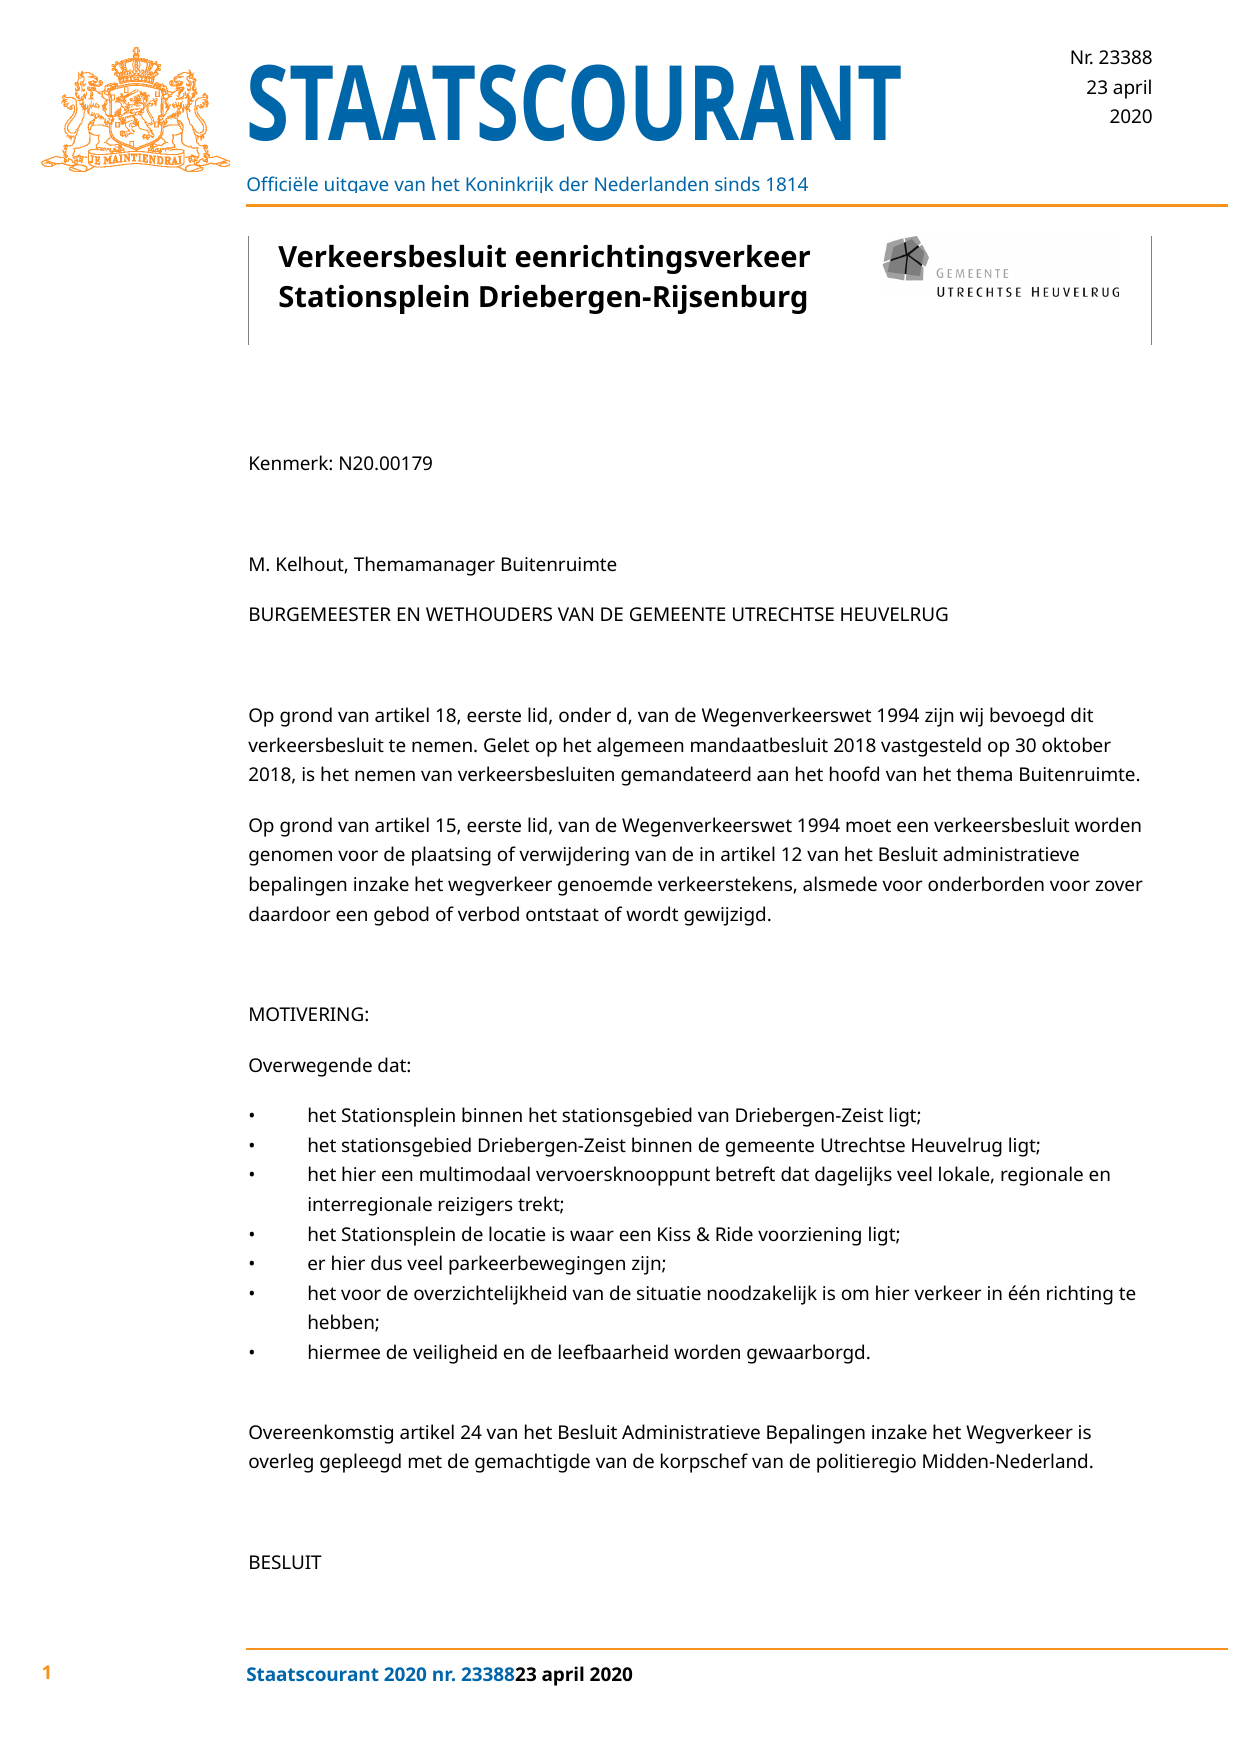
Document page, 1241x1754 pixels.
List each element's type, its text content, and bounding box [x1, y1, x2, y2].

text BURGEMEESTER EN WETHOUDERS VAN DE GEMEENTE UTRECHTSE HEUVELRUG [248, 602, 1152, 627]
text MOTIVERING: [248, 1002, 1152, 1027]
picture [41, 47, 231, 172]
text Op grond van artikel 18, eerste lid, onder d, van de Wegenverkeerswet 1994 zijn wij bevoegd dit verkeersbesluit te nemen. Gelet op het algemeen mandaatbesluit 2018 vastgesteld op 30 oktober 2018, is het nemen van verkeersbesluiten gemandateerd aan het hoofd van het thema Buitenruimte. [248, 702, 1152, 787]
text BESLUIT [248, 1549, 1152, 1575]
text M. Kelhout, Themamanager Buitenruimte [248, 551, 1152, 577]
text Overeenkomstig artikel 24 van het Besluit Administratieve Bepalingen inzake het Wegverkeer is overleg gepleegd met de gemachtigde van de korpschef van de politieregio Midden-Nederland. [248, 1419, 1152, 1474]
list hiermee de veiligheid en de leefbaarheid worden gewaarborgd. [248, 1339, 1152, 1365]
list het Stationsplein de locatie is waar een Kiss & Ride voorziening ligt; [248, 1221, 1152, 1247]
text Overwegende dat: [248, 1052, 1152, 1078]
text Kenmerk: N20.00179 [248, 450, 1152, 476]
list het Stationsplein binnen het stationsgebied van Driebergen-Zeist ligt; [248, 1102, 1152, 1128]
picture [882, 236, 1119, 297]
text Op grond van artikel 15, eerste lid, van de Wegenverkeerswet 1994 moet een verkeersbesluit worden genomen voor de plaatsing of verwijdering van de in artikel 12 van het Besluit administratieve bepalingen inzake het wegverkeer genoemde verkeerstekens, alsmede voor onderborden voor zover daardoor een gebod of verbod ontstaat of wordt gewijzigd. [248, 812, 1152, 927]
table_header [850, 236, 1151, 345]
list het hier een multimodaal vervoersknooppunt betreft dat dagelijks veel lokale, regionale en interregionale reizigers trekt; [248, 1162, 1152, 1217]
list er hier dus veel parkeerbewegingen zijn; [248, 1250, 1152, 1276]
list het voor de overzichtelijkheid van de situatie noodzakelijk is om hier verkeer in één richting te hebben; [248, 1280, 1152, 1335]
list het stationsgebied Driebergen-Zeist binnen de gemeente Utrechtse Heuvelrug ligt; [248, 1132, 1152, 1158]
table_header Verkeersbesluit eenrichtingsverkeer Stationsplein Driebergen-Rijsenburg [249, 236, 850, 345]
